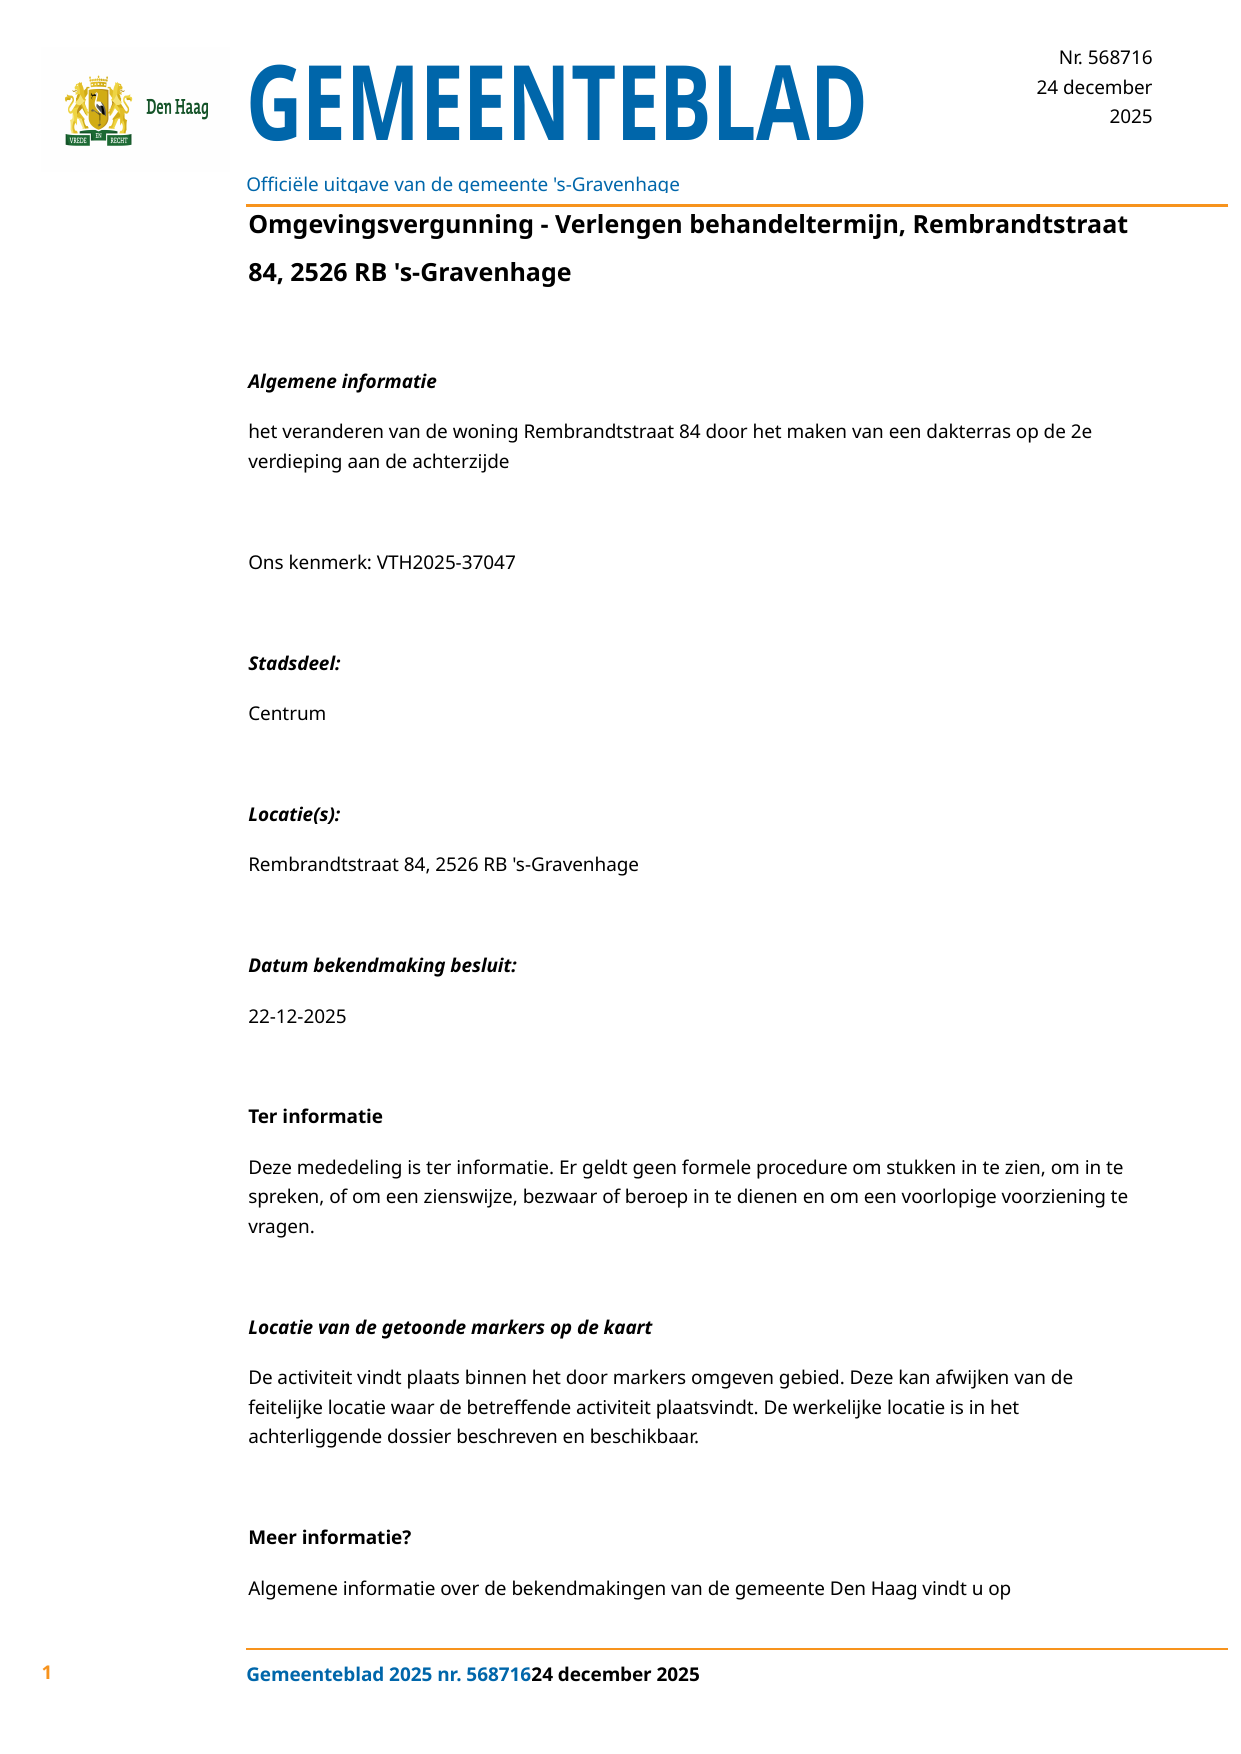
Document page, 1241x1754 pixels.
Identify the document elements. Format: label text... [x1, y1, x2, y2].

picture [41, 47, 231, 172]
text Ter informatie [248, 1104, 1152, 1129]
text Locatie(s): [248, 801, 1152, 827]
text het veranderen van de woning Rembrandtstraat 84 door het maken van een dakterras op de 2e verdieping aan de achterzijde [248, 419, 1152, 474]
text De activiteit vindt plaats binnen het door markers omgeven gebied. Deze kan afwijken van de feitelijke locatie waar de betreffende activiteit plaatsvindt. De werkelijke locatie is in het achterliggende dossier beschreven en beschikbaar. [248, 1364, 1152, 1449]
text 22-12-2025 [248, 1003, 1152, 1029]
text Meer informatie? [248, 1524, 1152, 1550]
text Algemene informatie over de bekendmakingen van de gemeente Den Haag vindt u op [248, 1575, 1152, 1601]
text Stadsdeel: [248, 650, 1152, 676]
text Rembrandtstraat 84, 2526 RB 's-Gravenhage [248, 852, 1152, 877]
text Algemene informatie [248, 368, 1152, 394]
text Deze mededeling is ter informatie. Er geldt geen formele procedure om stukken in te zien, om in te spreken, of om een zienswijze, bezwaar of beroep in te dienen en om een voorlopige voorziening te vragen. [248, 1154, 1152, 1239]
text Ons kenmerk: VTH2025-37047 [248, 549, 1152, 575]
text Locatie van de getoonde markers op de kaart [248, 1314, 1152, 1340]
text Omgevingsvergunning - Verlengen behandeltermijn, Rembrandtstraat 84, 2526 RB 's-Gravenhage [248, 207, 1152, 288]
text Datum bekendmaking besluit: [248, 952, 1152, 978]
text Centrum [248, 700, 1152, 726]
